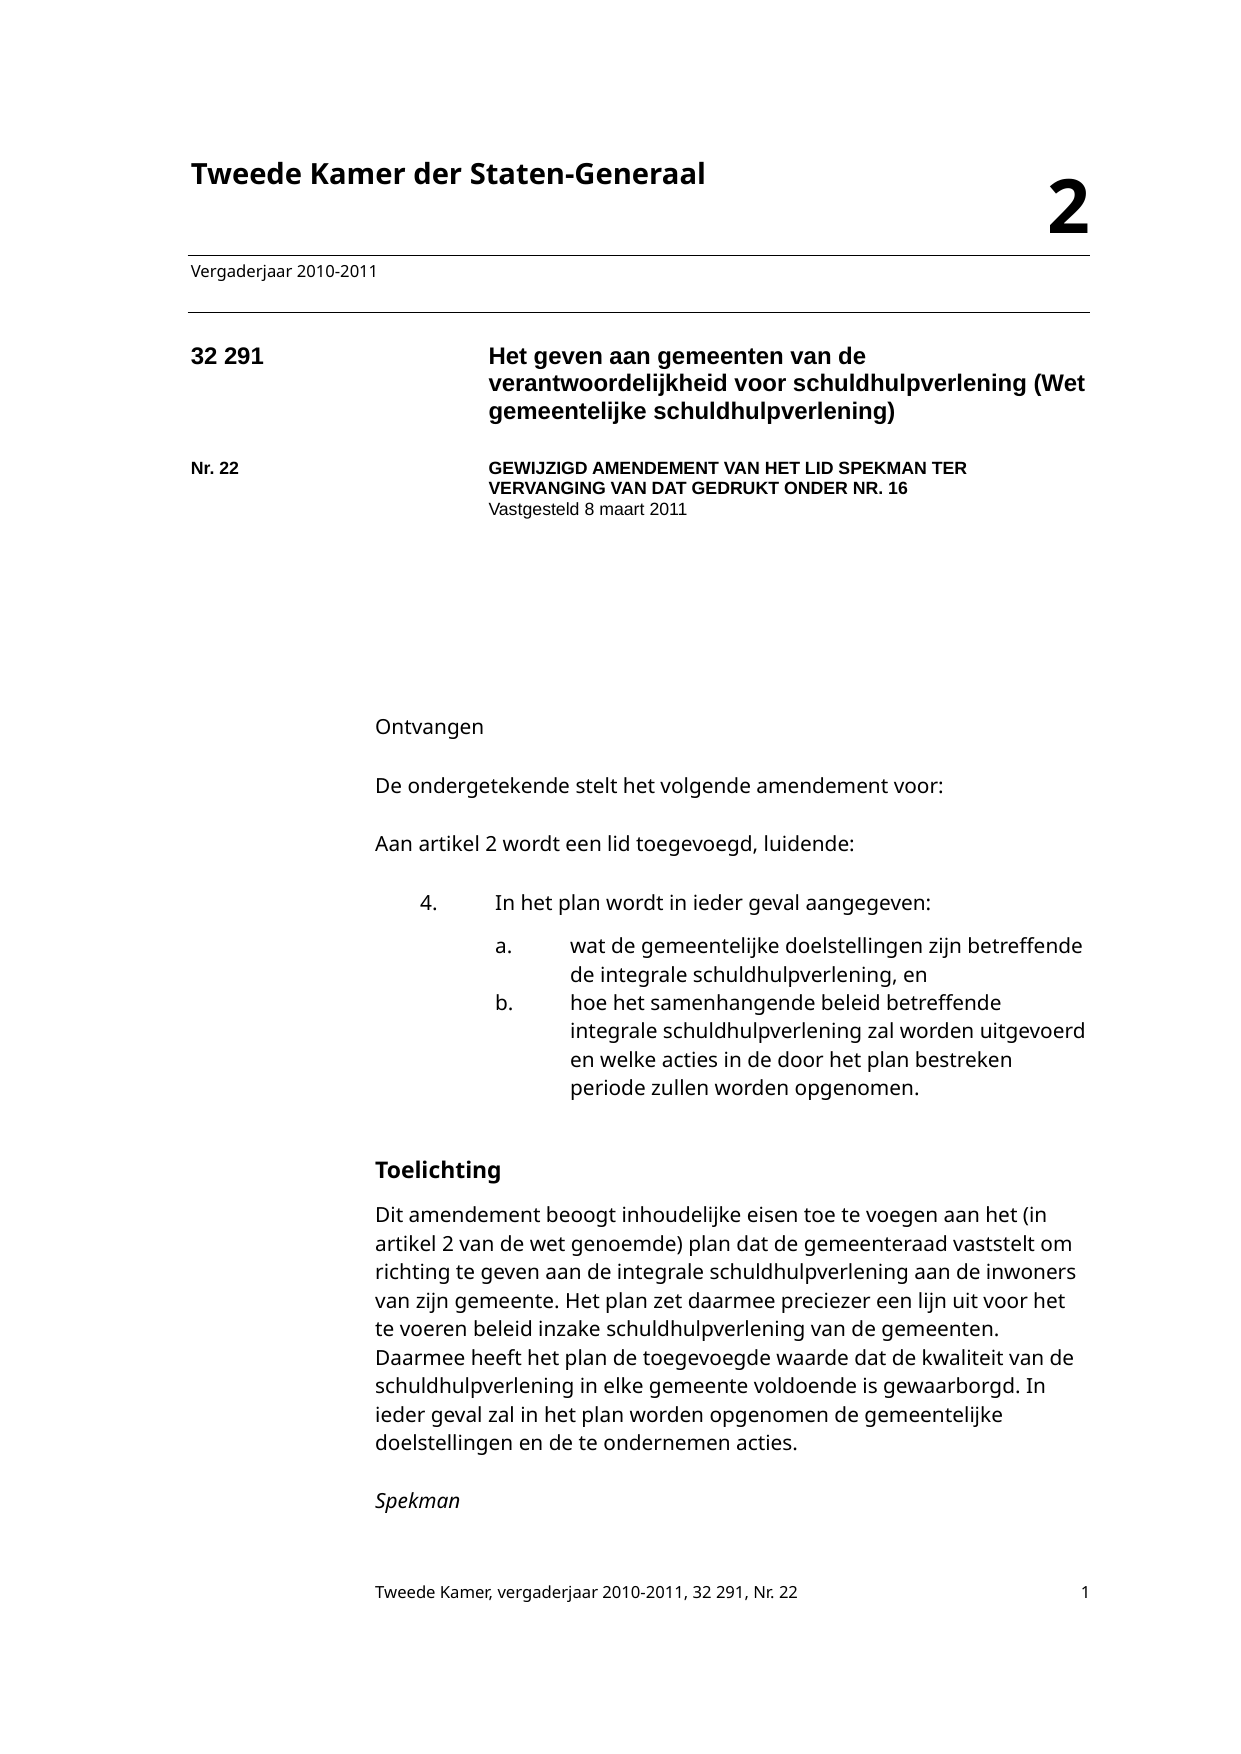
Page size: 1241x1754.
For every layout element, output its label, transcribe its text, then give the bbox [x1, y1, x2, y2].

table_cell [485, 256, 1090, 312]
table_header 2 [910, 150, 1090, 255]
table_header Tweede Kamer der Staten-Generaal [188, 150, 909, 255]
table_cell Vergaderjaar 2010-2011 [188, 256, 485, 312]
text De ondergetekende stelt het volgende amendement voor: [375, 771, 1090, 799]
table_cell 32 291 [188, 339, 485, 454]
text Ontvangen [375, 712, 1090, 741]
table_cell Het geven aan gemeenten van de verantwoordelijkheid voor schuldhulpverlening (Wet gemeentelijke schuldhulpverlening) [485, 339, 1090, 454]
table_cell [485, 313, 1090, 339]
list wat de gemeentelijke doelstellingen zijn betreffende de integrale schuldhulpverlening, en [495, 931, 1090, 988]
text Spekman [375, 1487, 1090, 1515]
text Aan artikel 2 wordt een lid toegevoegd, luidende: [375, 829, 1090, 858]
table_cell GEWIJZIGD AMENDEMENT VAN HET LID SPEKMAN TER VERVANGING VAN DAT GEDRUKT ONDER NR. 16 Vastgesteld 8 maart 2011 [485, 455, 1090, 594]
table_cell [188, 313, 485, 339]
table_cell Nr. 22 [188, 455, 485, 594]
text Dit amendement beoogt inhoudelijke eisen toe te voegen aan het (in artikel 2 van de wet genoemde) plan dat de gemeenteraad vaststelt om richting te geven aan de integrale schuldhulpverlening aan de inwoners van zijn gemeente. Het plan zet daarmee preciezer een lijn uit voor het te voeren beleid inzake schuldhulpverlening van de gemeenten. Daarmee heeft het plan de toegevoegde waarde dat de kwaliteit van de schuldhulpverlening in elke gemeente voldoende is gewaarborgd. In ieder geval zal in het plan worden opgenomen de gemeentelijke doelstellingen en de te ondernemen acties. [375, 1201, 1090, 1457]
list hoe het samenhangende beleid betreffende integrale schuldhulpverlening zal worden uitgevoerd en welke acties in de door het plan bestreken periode zullen worden opgenomen. [495, 988, 1090, 1102]
list In het plan wordt in ieder geval aangegeven: [420, 888, 1090, 916]
subtitle Toelichting [375, 1154, 1090, 1186]
